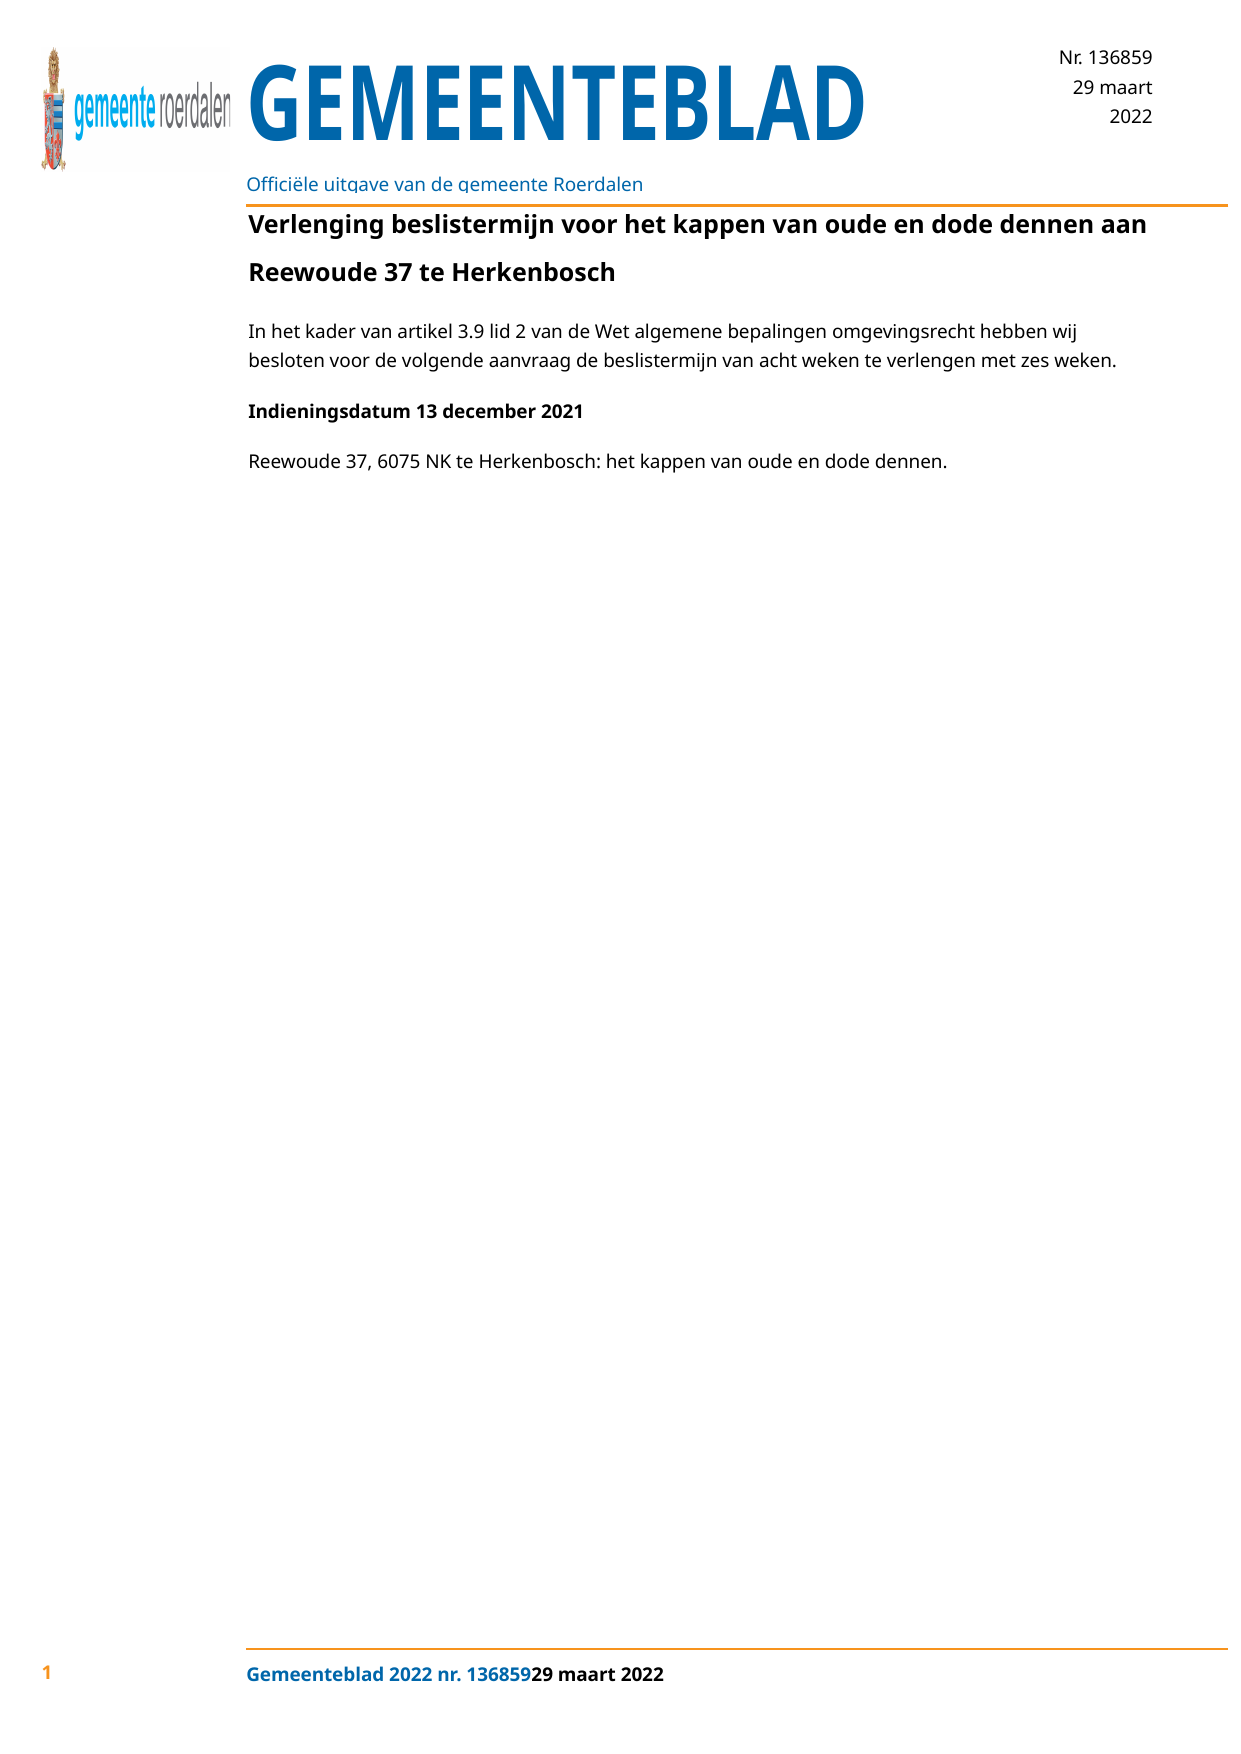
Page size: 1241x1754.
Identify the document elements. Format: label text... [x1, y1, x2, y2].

text In het kader van artikel 3.9 lid 2 van de Wet algemene bepalingen omgevingsrecht hebben wij besloten voor de volgende aanvraag de beslistermijn van acht weken te verlengen met zes weken. [248, 318, 1152, 373]
text Indieningsdatum 13 december 2021 [248, 398, 1152, 424]
picture [41, 47, 231, 172]
text Reewoude 37, 6075 NK te Herkenbosch: het kappen van oude en dode dennen. [248, 448, 1152, 474]
text Verlenging beslistermijn voor het kappen van oude en dode dennen aan Reewoude 37 te Herkenbosch [248, 207, 1152, 288]
